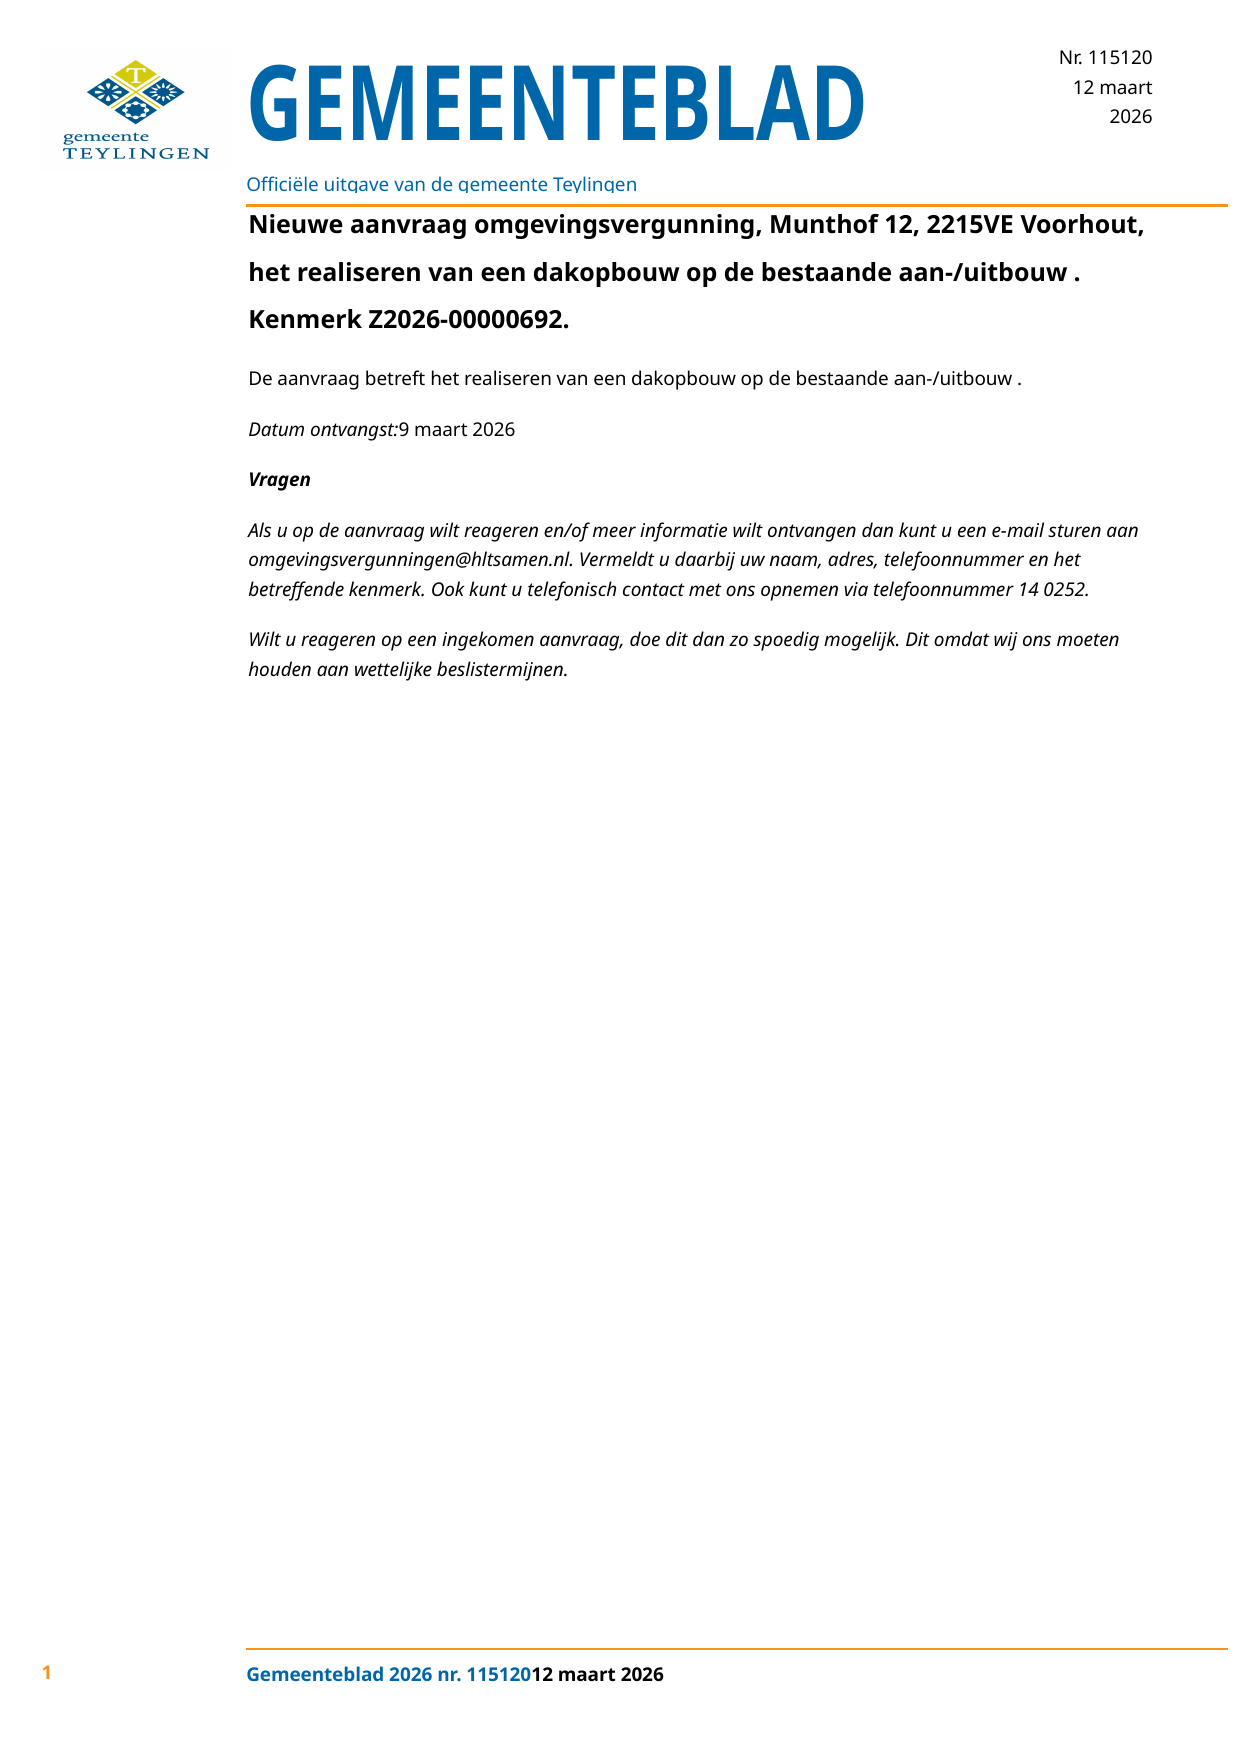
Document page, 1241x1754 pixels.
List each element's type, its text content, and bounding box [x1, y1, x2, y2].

text Datum ontvangst:9 maart 2026 [248, 416, 1152, 442]
text Als u op de aanvraag wilt reageren en/of meer informatie wilt ontvangen dan kunt u een e-mail sturen aan omgevingsvergunningen@hltsamen.nl. Vermeldt u daarbij uw naam, adres, telefoonnummer en het betreffende kenmerk. Ook kunt u telefonisch contact met ons opnemen via telefoonnummer 14 0252. [248, 517, 1152, 602]
text Nieuwe aanvraag omgevingsvergunning, Munthof 12, 2215VE Voorhout, het realiseren van een dakopbouw op de bestaande aan-/uitbouw . Kenmerk Z2026-00000692. [248, 207, 1152, 336]
text Wilt u reageren op een ingekomen aanvraag, doe dit dan zo spoedig mogelijk. Dit omdat wij ons moeten houden aan wettelijke beslistermijnen. [248, 626, 1152, 682]
picture [41, 47, 231, 172]
text De aanvraag betreft het realiseren van een dakopbouw op de bestaande aan-/uitbouw . [248, 366, 1152, 391]
text Vragen [248, 466, 1152, 492]
